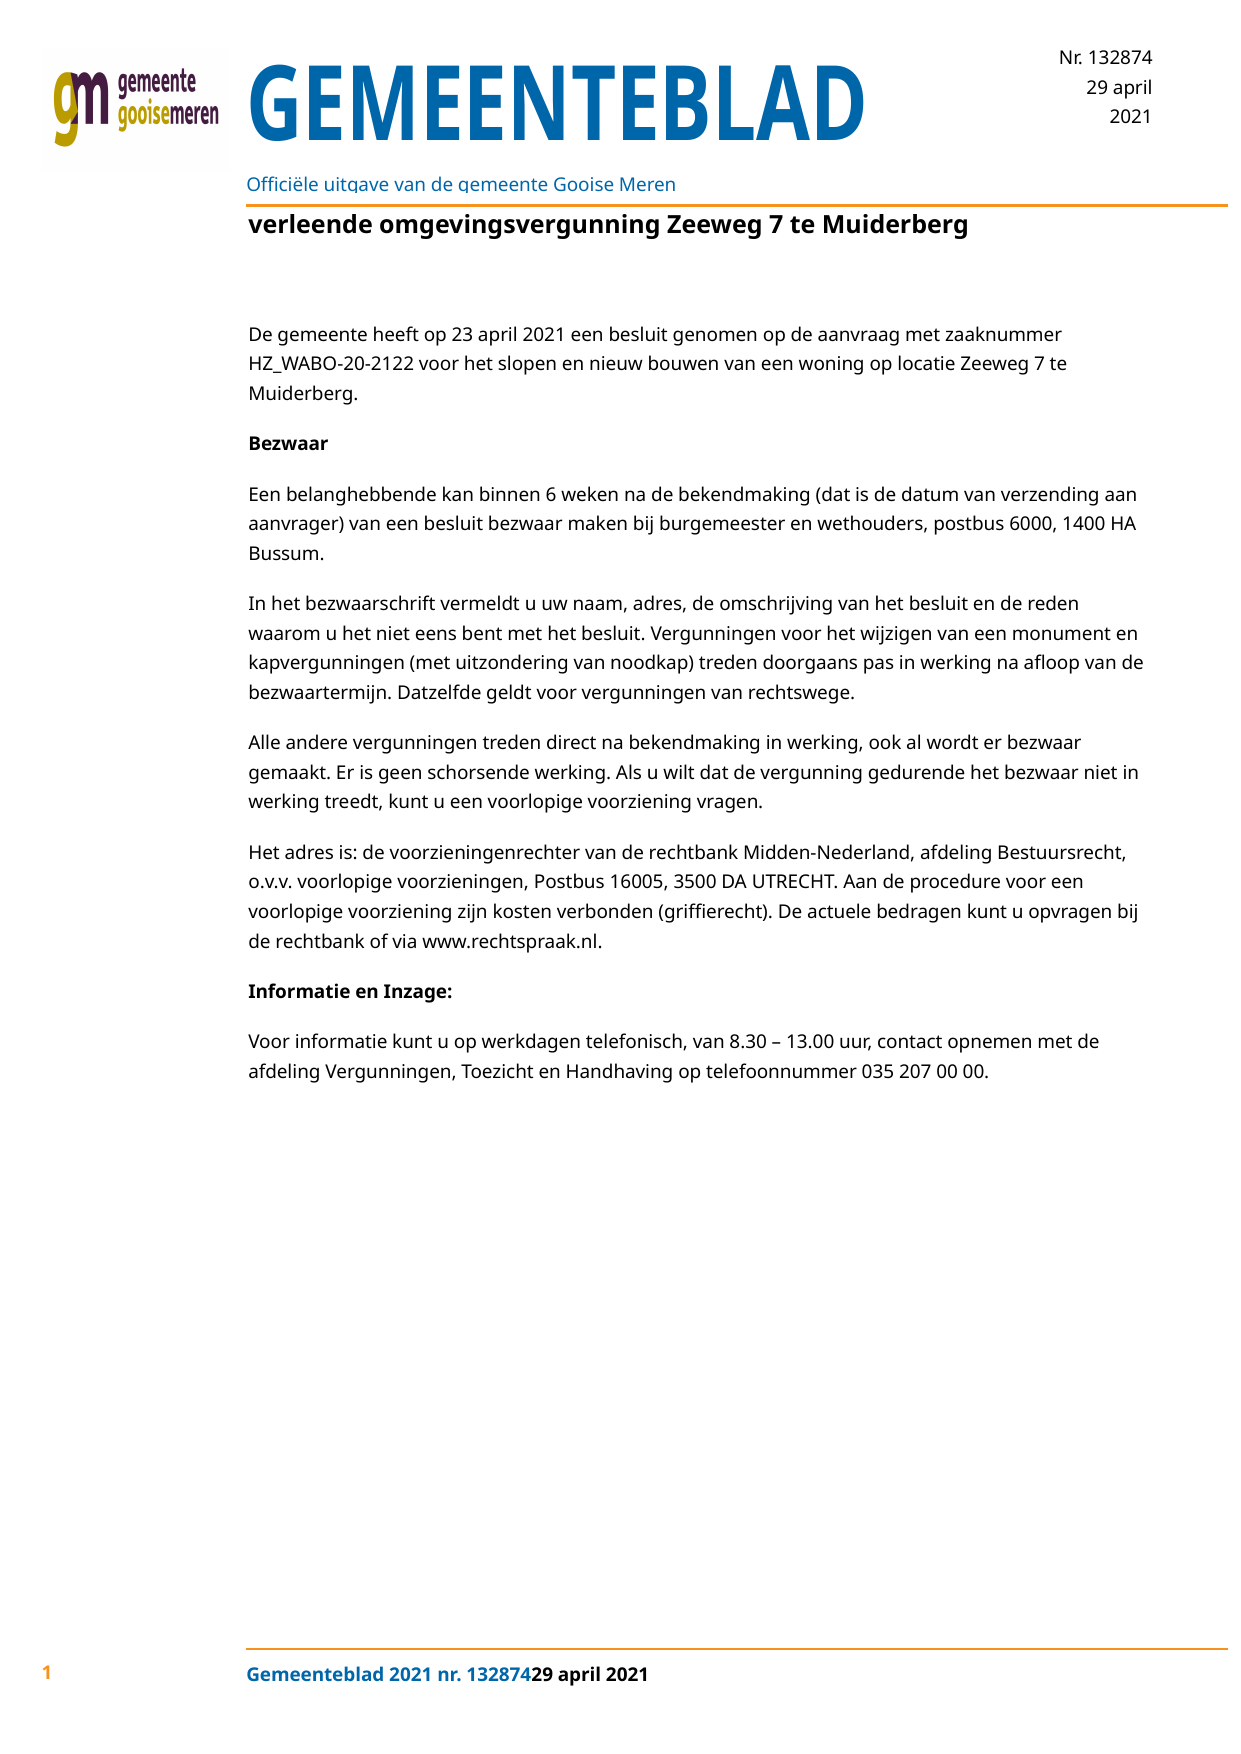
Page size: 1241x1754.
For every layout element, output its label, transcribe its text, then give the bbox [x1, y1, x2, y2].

text Bezwaar [248, 430, 1152, 456]
text In het bezwaarschrift vermeldt u uw naam, adres, de omschrijving van het besluit en de reden waarom u het niet eens bent met het besluit. Vergunningen voor het wijzigen van een monument en kapvergunningen (met uitzondering van noodkap) treden doorgaans pas in werking na afloop van de bezwaartermijn. Datzelfde geldt voor vergunningen van rechtswege. [248, 590, 1152, 705]
text De gemeente heeft op 23 april 2021 een besluit genomen op de aanvraag met zaaknummer HZ_WABO-20-2122 voor het slopen en nieuw bouwen van een woning op locatie Zeeweg 7 te Muiderberg. [248, 321, 1152, 406]
text Het adres is: de voorzieningenrechter van de rechtbank Midden-Nederland, afdeling Bestuursrecht, o.v.v. voorlopige voorzieningen, Postbus 16005, 3500 DA UTRECHT. Aan de procedure voor een voorlopige voorziening zijn kosten verbonden (griffierecht). De actuele bedragen kunt u opvragen bij de rechtbank of via www.rechtspraak.nl. [248, 839, 1152, 953]
text verleende omgevingsvergunning Zeeweg 7 te Muiderberg [248, 207, 1152, 241]
text Voor informatie kunt u op werkdagen telefonisch, van 8.30 – 13.00 uur, contact opnemen met de afdeling Vergunningen, Toezicht en Handhaving op telefoonnummer 035 207 00 00. [248, 1029, 1152, 1084]
picture [41, 47, 231, 172]
text Alle andere vergunningen treden direct na bekendmaking in werking, ook al wordt er bezwaar gemaakt. Er is geen schorsende werking. Als u wilt dat de vergunning gedurende het bezwaar niet in werking treedt, kunt u een voorlopige voorziening vragen. [248, 729, 1152, 814]
text Informatie en Inzage: [248, 978, 1152, 1004]
text Een belanghebbende kan binnen 6 weken na de bekendmaking (dat is de datum van verzending aan aanvrager) van een besluit bezwaar maken bij burgemeester en wethouders, postbus 6000, 1400 HA Bussum. [248, 481, 1152, 566]
